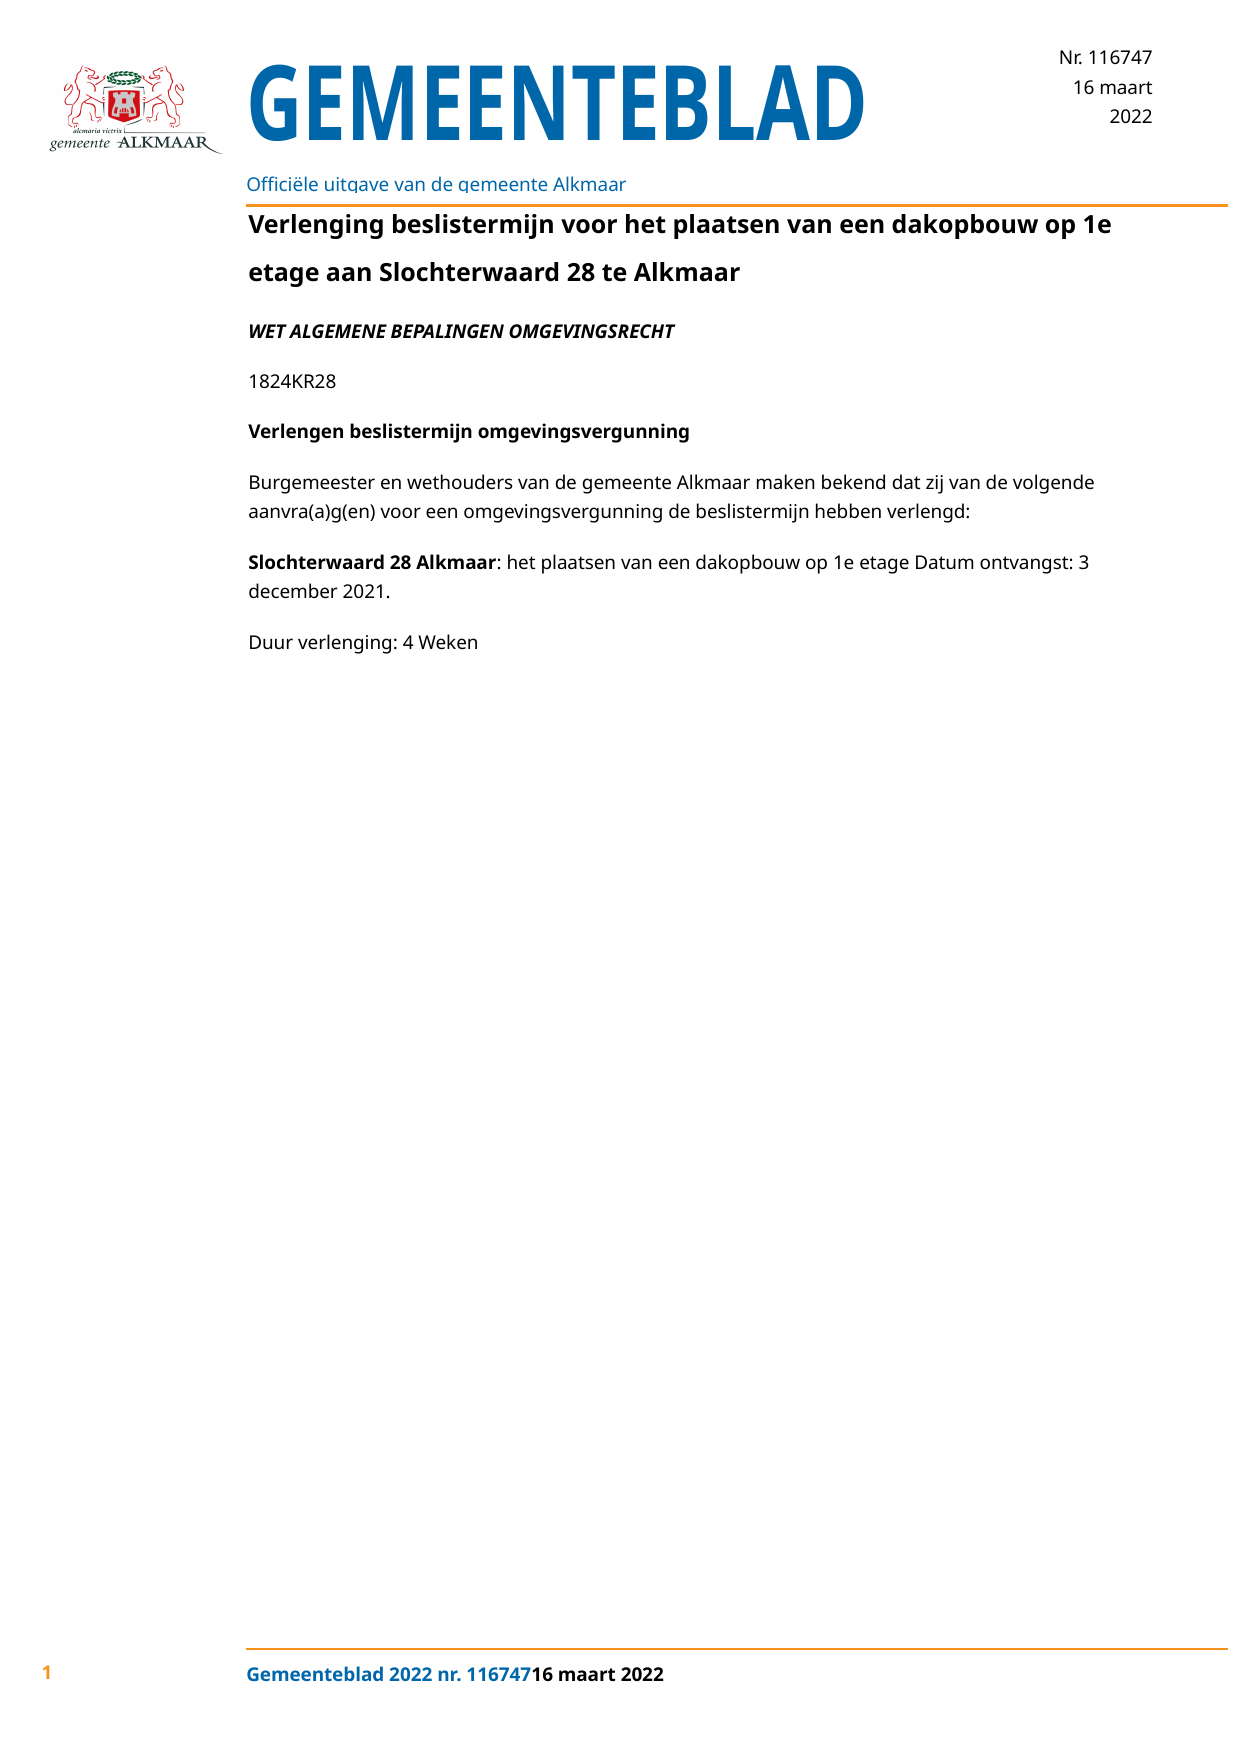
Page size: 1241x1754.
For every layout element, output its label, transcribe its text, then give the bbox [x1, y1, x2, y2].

text Slochterwaard 28 Alkmaar: het plaatsen van een dakopbouw op 1e etage Datum ontvangst: 3 december 2021. [248, 549, 1152, 604]
text Verlengen beslistermijn omgevingsvergunning [248, 419, 1152, 444]
picture [41, 47, 231, 172]
text Duur verlenging: 4 Weken [248, 629, 1152, 655]
text 1824KR28 [248, 368, 1152, 394]
text Verlenging beslistermijn voor het plaatsen van een dakopbouw op 1e etage aan Slochterwaard 28 te Alkmaar [248, 207, 1152, 288]
text Burgemeester en wethouders van de gemeente Alkmaar maken bekend dat zij van de volgende aanvra(a)g(en) voor een omgevingsvergunning de beslistermijn hebben verlengd: [248, 469, 1152, 524]
text WET ALGEMENE BEPALINGEN OMGEVINGSRECHT [248, 318, 1152, 344]
